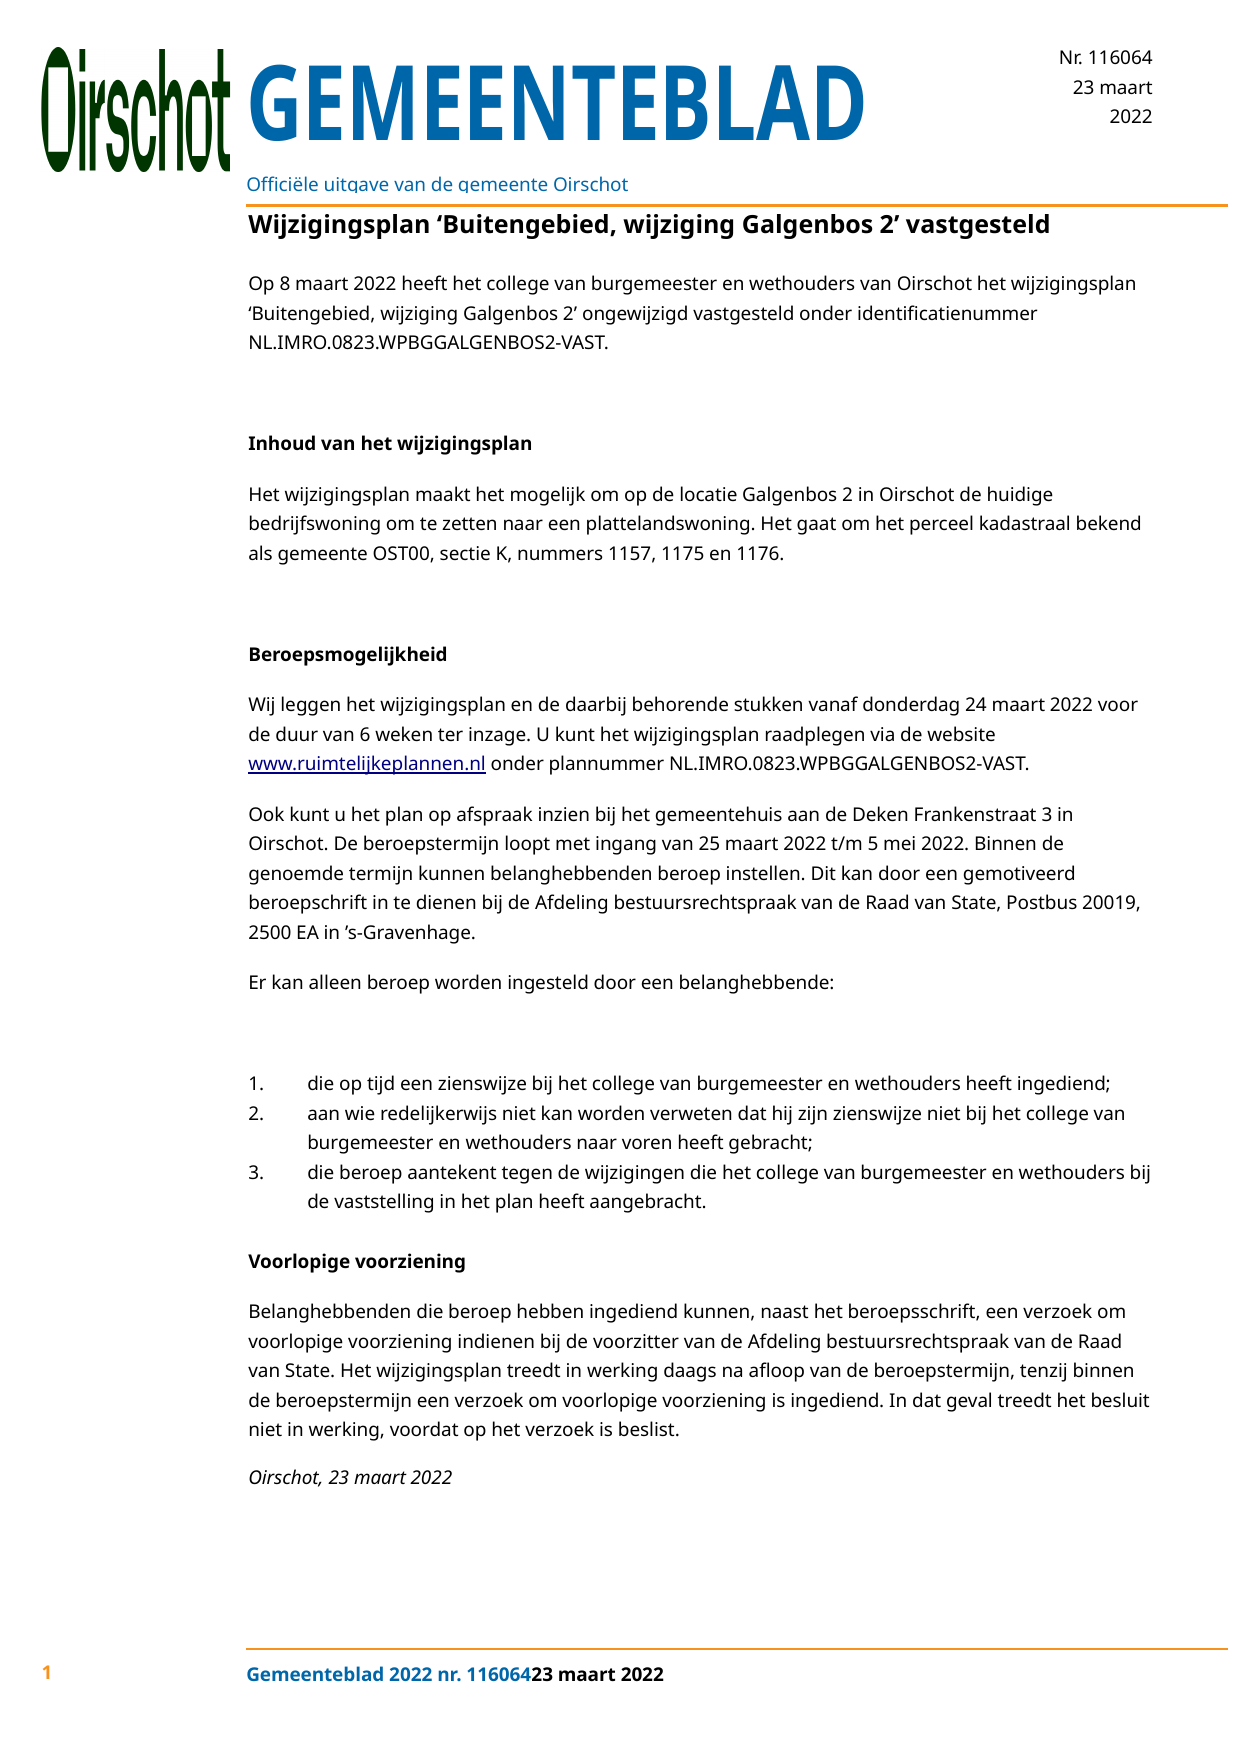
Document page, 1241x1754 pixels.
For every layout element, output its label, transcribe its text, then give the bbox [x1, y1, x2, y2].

text Er kan alleen beroep worden ingesteld door een belanghebbende: [248, 969, 1152, 995]
text Wijzigingsplan ‘Buitengebied, wijziging Galgenbos 2’ vastgesteld [248, 207, 1152, 241]
list die op tijd een zienswijze bij het college van burgemeester en wethouders heeft ingediend; [248, 1070, 1152, 1096]
picture [41, 47, 231, 172]
text Oirschot, 23 maart 2022 [248, 1464, 1152, 1490]
text Voorlopige voorziening [248, 1248, 1152, 1273]
text Ook kunt u het plan op afspraak inzien bij het gemeentehuis aan de Deken Frankenstraat 3 in Oirschot. De beroepstermijn loopt met ingang van 25 maart 2022 t/m 5 mei 2022. Binnen de genoemde termijn kunnen belanghebbenden beroep instellen. Dit kan door een gemotiveerd beroepschrift in te dienen bij de Afdeling bestuursrechtspraak van de Raad van State, Postbus 20019, 2500 EA in ’s-Gravenhage. [248, 801, 1152, 945]
list die beroep aantekent tegen de wijzigingen die het college van burgemeester en wethouders bij de vaststelling in het plan heeft aangebracht. [248, 1159, 1152, 1214]
text Wij leggen het wijzigingsplan en de daarbij behorende stukken vanaf donderdag 24 maart 2022 voor de duur van 6 weken ter inzage. U kunt het wijzigingsplan raadplegen via de website www.ruimtelijkeplannen.nl onder plannummer NL.IMRO.0823.WPBGGALGENBOS2-VAST. [248, 691, 1152, 776]
text Beroepsmogelijkheid [248, 641, 1152, 666]
text Op 8 maart 2022 heeft het college van burgemeester en wethouders van Oirschot het wijzigingsplan ‘Buitengebied, wijziging Galgenbos 2’ ongewijzigd vastgesteld onder identificatienummer NL.IMRO.0823.WPBGGALGENBOS2-VAST. [248, 270, 1152, 355]
list aan wie redelijkerwijs niet kan worden verweten dat hij zijn zienswijze niet bij het college van burgemeester en wethouders naar voren heeft gebracht; [248, 1100, 1152, 1155]
text Inhoud van het wijzigingsplan [248, 430, 1152, 456]
text Belanghebbenden die beroep hebben ingediend kunnen, naast het beroepsschrift, een verzoek om voorlopige voorziening indienen bij de voorzitter van de Afdeling bestuursrechtspraak van de Raad van State. Het wijzigingsplan treedt in werking daags na afloop van de beroepstermijn, tenzij binnen de beroepstermijn een verzoek om voorlopige voorziening is ingediend. In dat geval treedt het besluit niet in werking, voordat op het verzoek is beslist. [248, 1298, 1152, 1442]
text Het wijzigingsplan maakt het mogelijk om op de locatie Galgenbos 2 in Oirschot de huidige bedrijfswoning om te zetten naar een plattelandswoning. Het gaat om het perceel kadastraal bekend als gemeente OST00, sectie K, nummers 1157, 1175 en 1176. [248, 481, 1152, 566]
